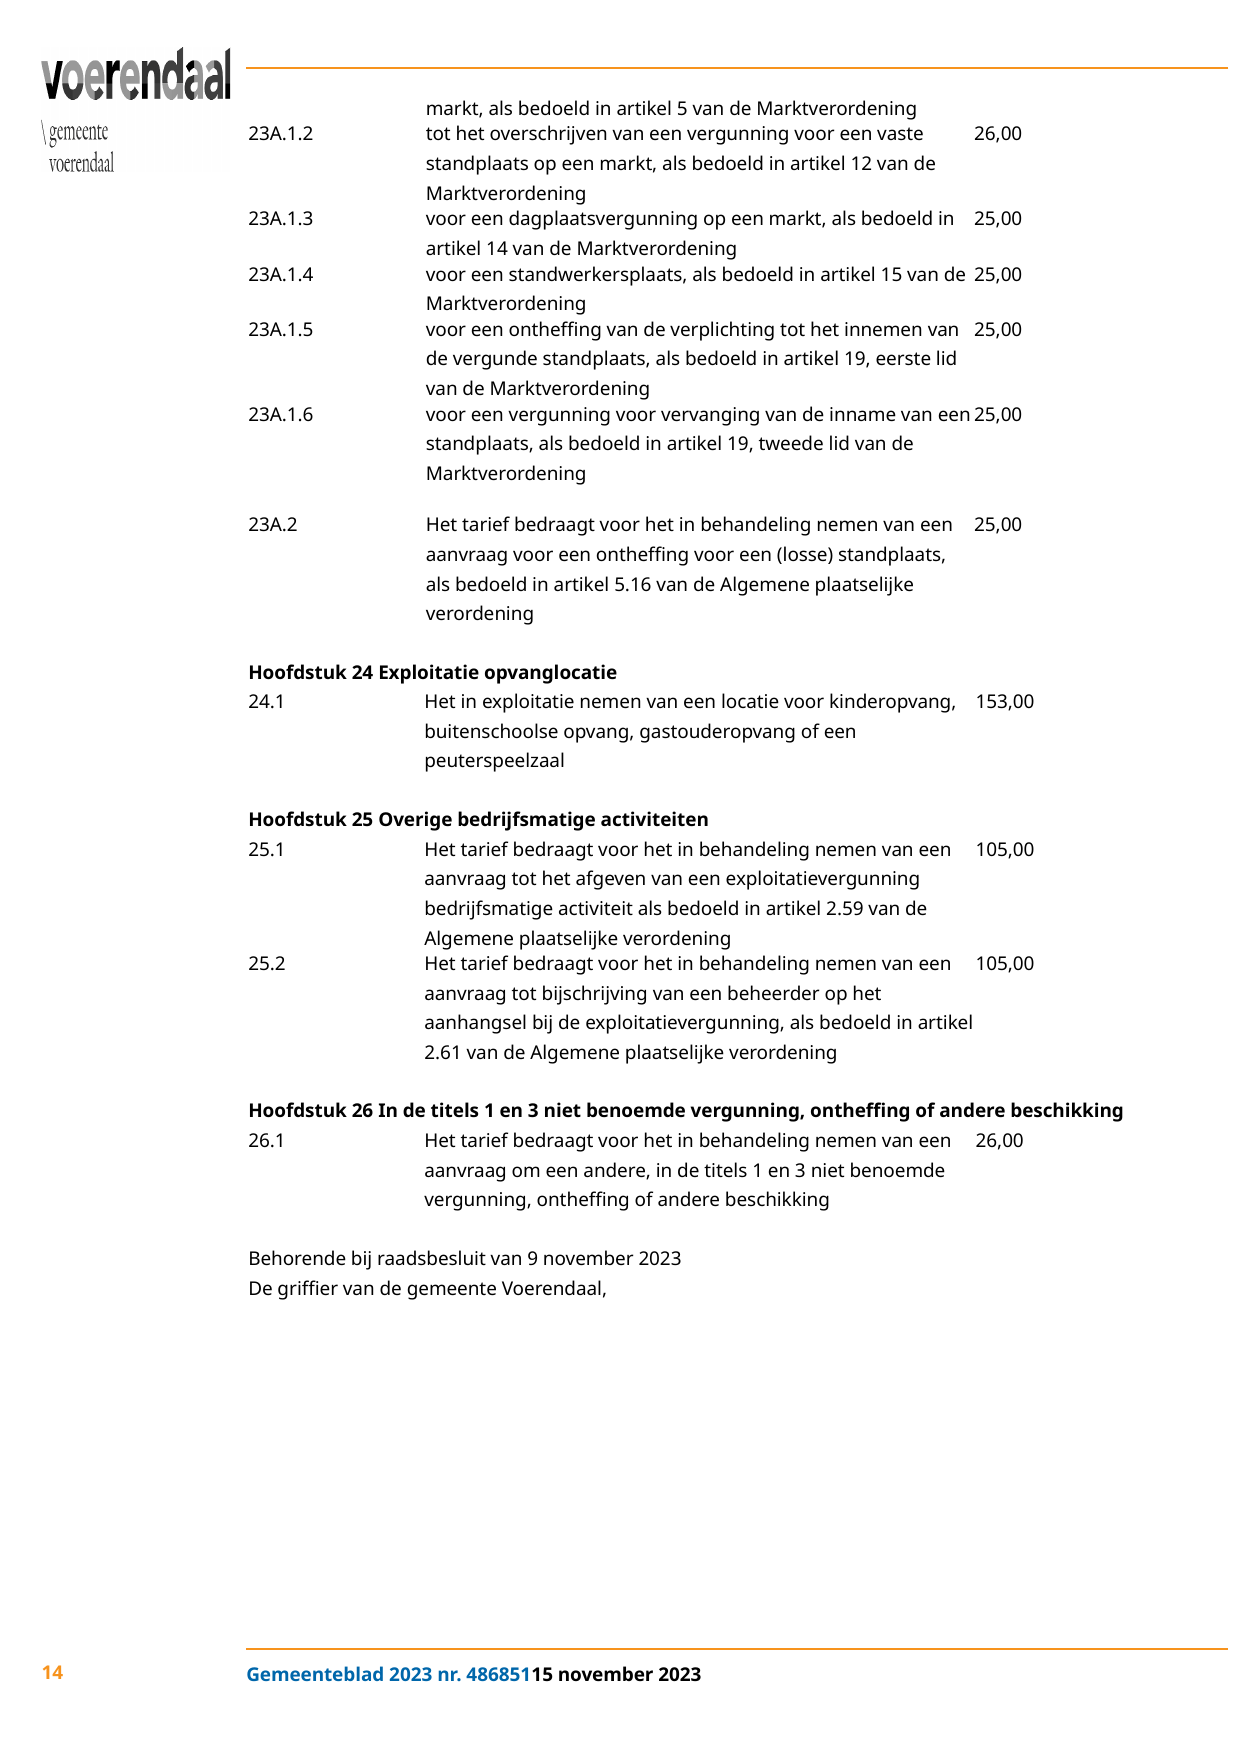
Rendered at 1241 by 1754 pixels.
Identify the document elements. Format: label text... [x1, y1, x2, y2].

table_cell 23A.1.4 [248, 261, 426, 316]
table_cell 25.2 [248, 950, 424, 1065]
table_cell Het tarief bedraagt voor het in behandeling nemen van een aanvraag voor een ontheffing voor een (losse) standplaats, als bedoeld in artikel 5.16 van de Algemene plaatselijke verordening [426, 512, 974, 626]
table_cell 23A.2 [248, 512, 426, 626]
table_cell 23A.1.6 [248, 401, 426, 486]
table_cell 23A.1.2 [248, 121, 426, 205]
table_cell 25,00 [974, 261, 1152, 316]
table_header Het in exploitatie nemen van een locatie voor kinderopvang, buitenschoolse opvang, gastouderopvang of een peuterspeelzaal [424, 689, 975, 773]
table_header 24.1 [248, 689, 424, 773]
text Hoofdstuk 25 Overige bedrijfsmatige activiteiten [248, 806, 1152, 832]
table_cell [426, 486, 974, 512]
table_cell voor een vergunning voor vervanging van de inname van een standplaats, als bedoeld in artikel 19, tweede lid van de Marktverordening [426, 401, 974, 486]
table_header 153,00 [975, 689, 1152, 773]
table_cell voor een dagplaatsvergunning op een markt, als bedoeld in artikel 14 van de Marktverordening [426, 205, 974, 261]
table_cell [974, 486, 1152, 512]
table_cell Het tarief bedraagt voor het in behandeling nemen van een aanvraag tot bijschrijving van een beheerder op het aanhangsel bij de exploitatievergunning, als bedoeld in artikel 2.61 van de Algemene plaatselijke verordening [424, 950, 975, 1065]
table_cell 23A.1.5 [248, 316, 426, 401]
table_header 105,00 [975, 836, 1152, 950]
table_cell [248, 95, 426, 121]
table_cell tot het overschrijven van een vergunning voor een vaste standplaats op een markt, als bedoeld in artikel 12 van de Marktverordening [426, 121, 974, 205]
table_cell markt, als bedoeld in artikel 5 van de Marktverordening [426, 95, 974, 121]
table_header Het tarief bedraagt voor het in behandeling nemen van een aanvraag tot het afgeven van een exploitatievergunning bedrijfsmatige activiteit als bedoeld in artikel 2.59 van de Algemene plaatselijke verordening [424, 836, 975, 950]
table_cell [974, 95, 1152, 121]
text De griffier van de gemeente Voerendaal, [248, 1275, 1152, 1300]
table_cell voor een ontheffing van de verplichting tot het innemen van de vergunde standplaats, als bedoeld in artikel 19, eerste lid van de Marktverordening [426, 316, 974, 401]
table_cell voor een standwerkersplaats, als bedoeld in artikel 15 van de Marktverordening [426, 261, 974, 316]
table_cell 25,00 [974, 401, 1152, 486]
text Behorende bij raadsbesluit van 9 november 2023 [248, 1245, 1152, 1271]
table_header Het tarief bedraagt voor het in behandeling nemen van een aanvraag om een andere, in de titels 1 en 3 niet benoemde vergunning, ontheffing of andere beschikking [424, 1128, 975, 1212]
table_cell 25,00 [974, 512, 1152, 626]
table_cell 105,00 [975, 950, 1152, 1065]
text Hoofdstuk 26 In de titels 1 en 3 niet benoemde vergunning, ontheffing of andere beschikking [248, 1098, 1152, 1123]
table_cell 25,00 [974, 316, 1152, 401]
table_cell [248, 486, 426, 512]
table_cell 26,00 [974, 121, 1152, 205]
table_header 26,00 [975, 1128, 1152, 1212]
table_header 25.1 [248, 836, 424, 950]
table_header 26.1 [248, 1128, 424, 1212]
table_cell 25,00 [974, 205, 1152, 261]
text Hoofdstuk 24 Exploitatie opvanglocatie [248, 659, 1152, 684]
picture [41, 47, 231, 172]
table_cell 23A.1.3 [248, 205, 426, 261]
